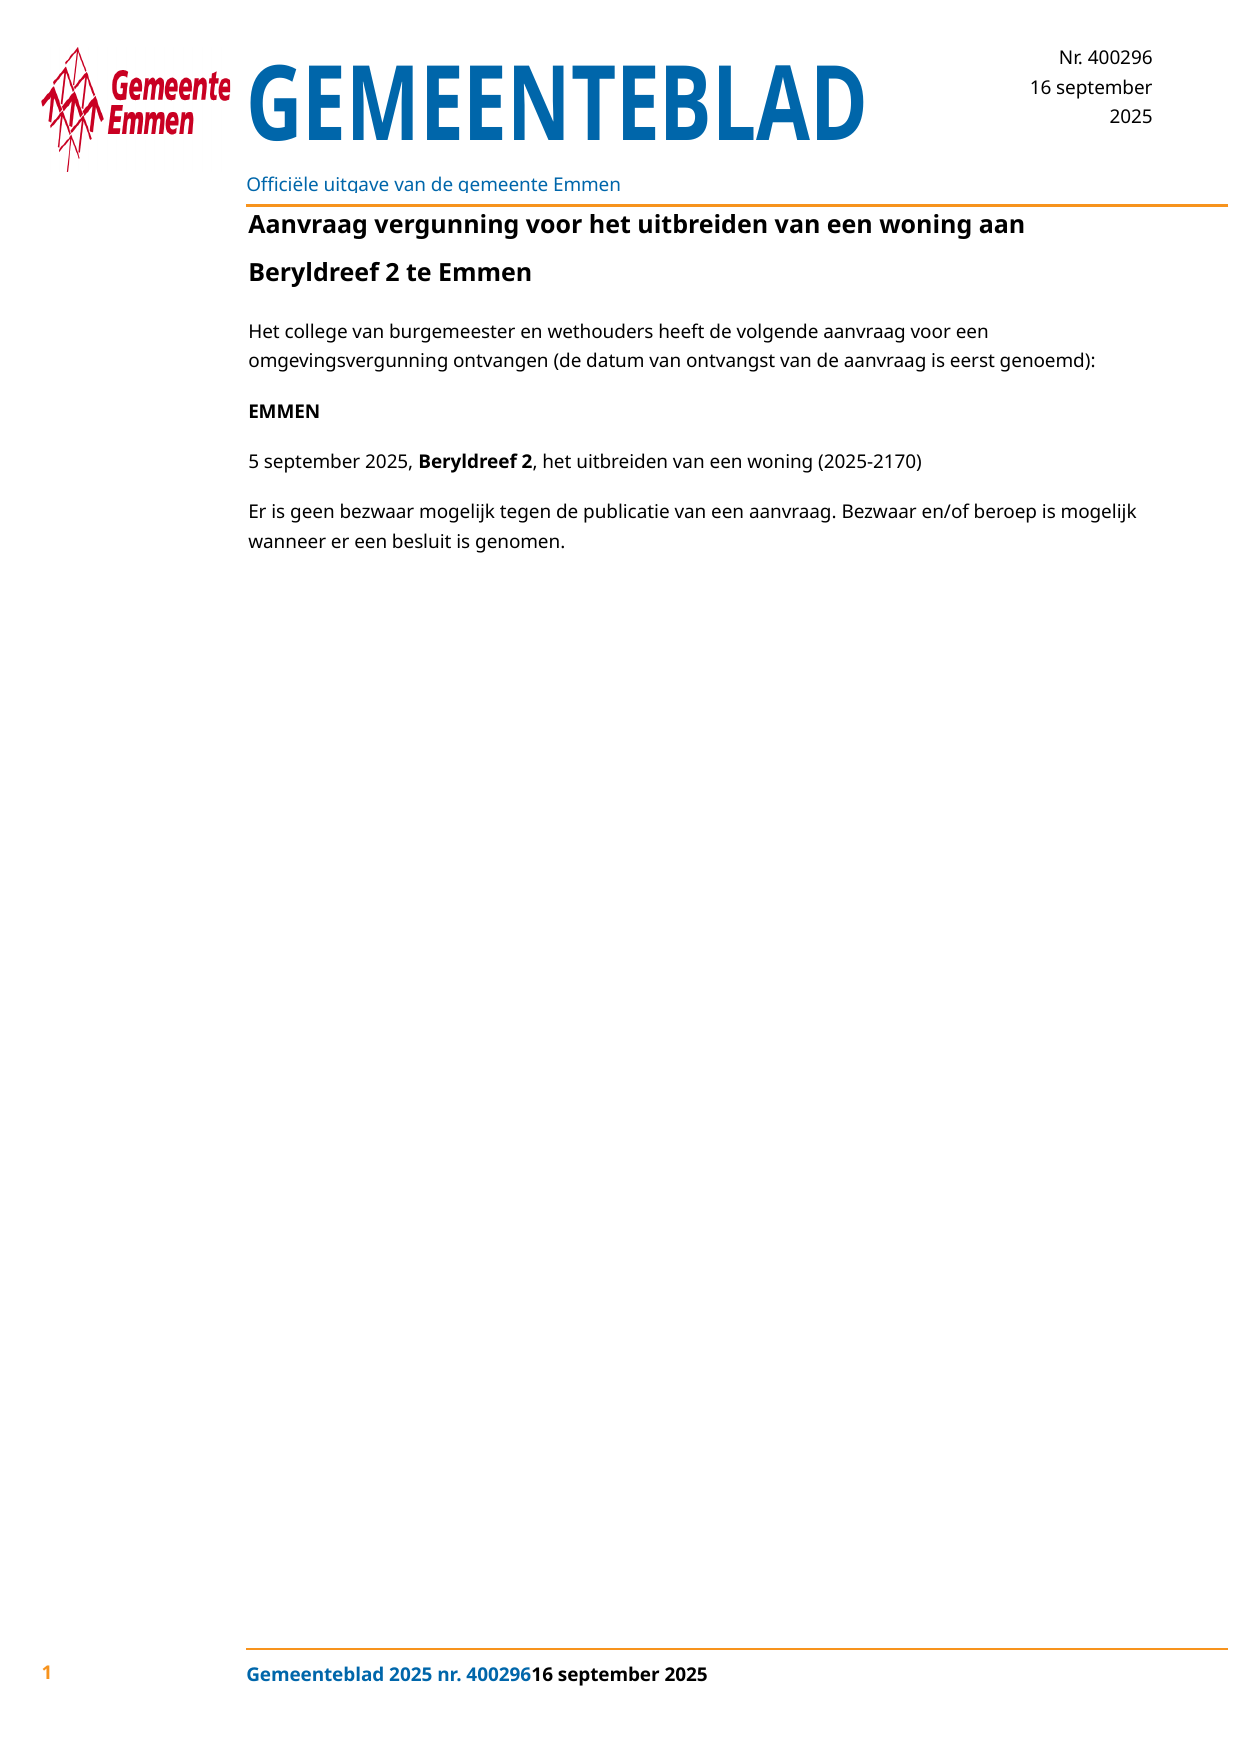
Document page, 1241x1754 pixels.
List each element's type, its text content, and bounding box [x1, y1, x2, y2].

picture [41, 47, 231, 172]
text Er is geen bezwaar mogelijk tegen de publicatie van een aanvraag. Bezwaar en/of beroep is mogelijk wanneer er een besluit is genomen. [248, 499, 1152, 554]
text Het college van burgemeester en wethouders heeft de volgende aanvraag voor een omgevingsvergunning ontvangen (de datum van ontvangst van de aanvraag is eerst genoemd): [248, 318, 1152, 373]
text 5 september 2025, Beryldreef 2, het uitbreiden van een woning (2025-2170) [248, 448, 1152, 474]
text Aanvraag vergunning voor het uitbreiden van een woning aan Beryldreef 2 te Emmen [248, 207, 1152, 288]
text EMMEN [248, 398, 1152, 424]
